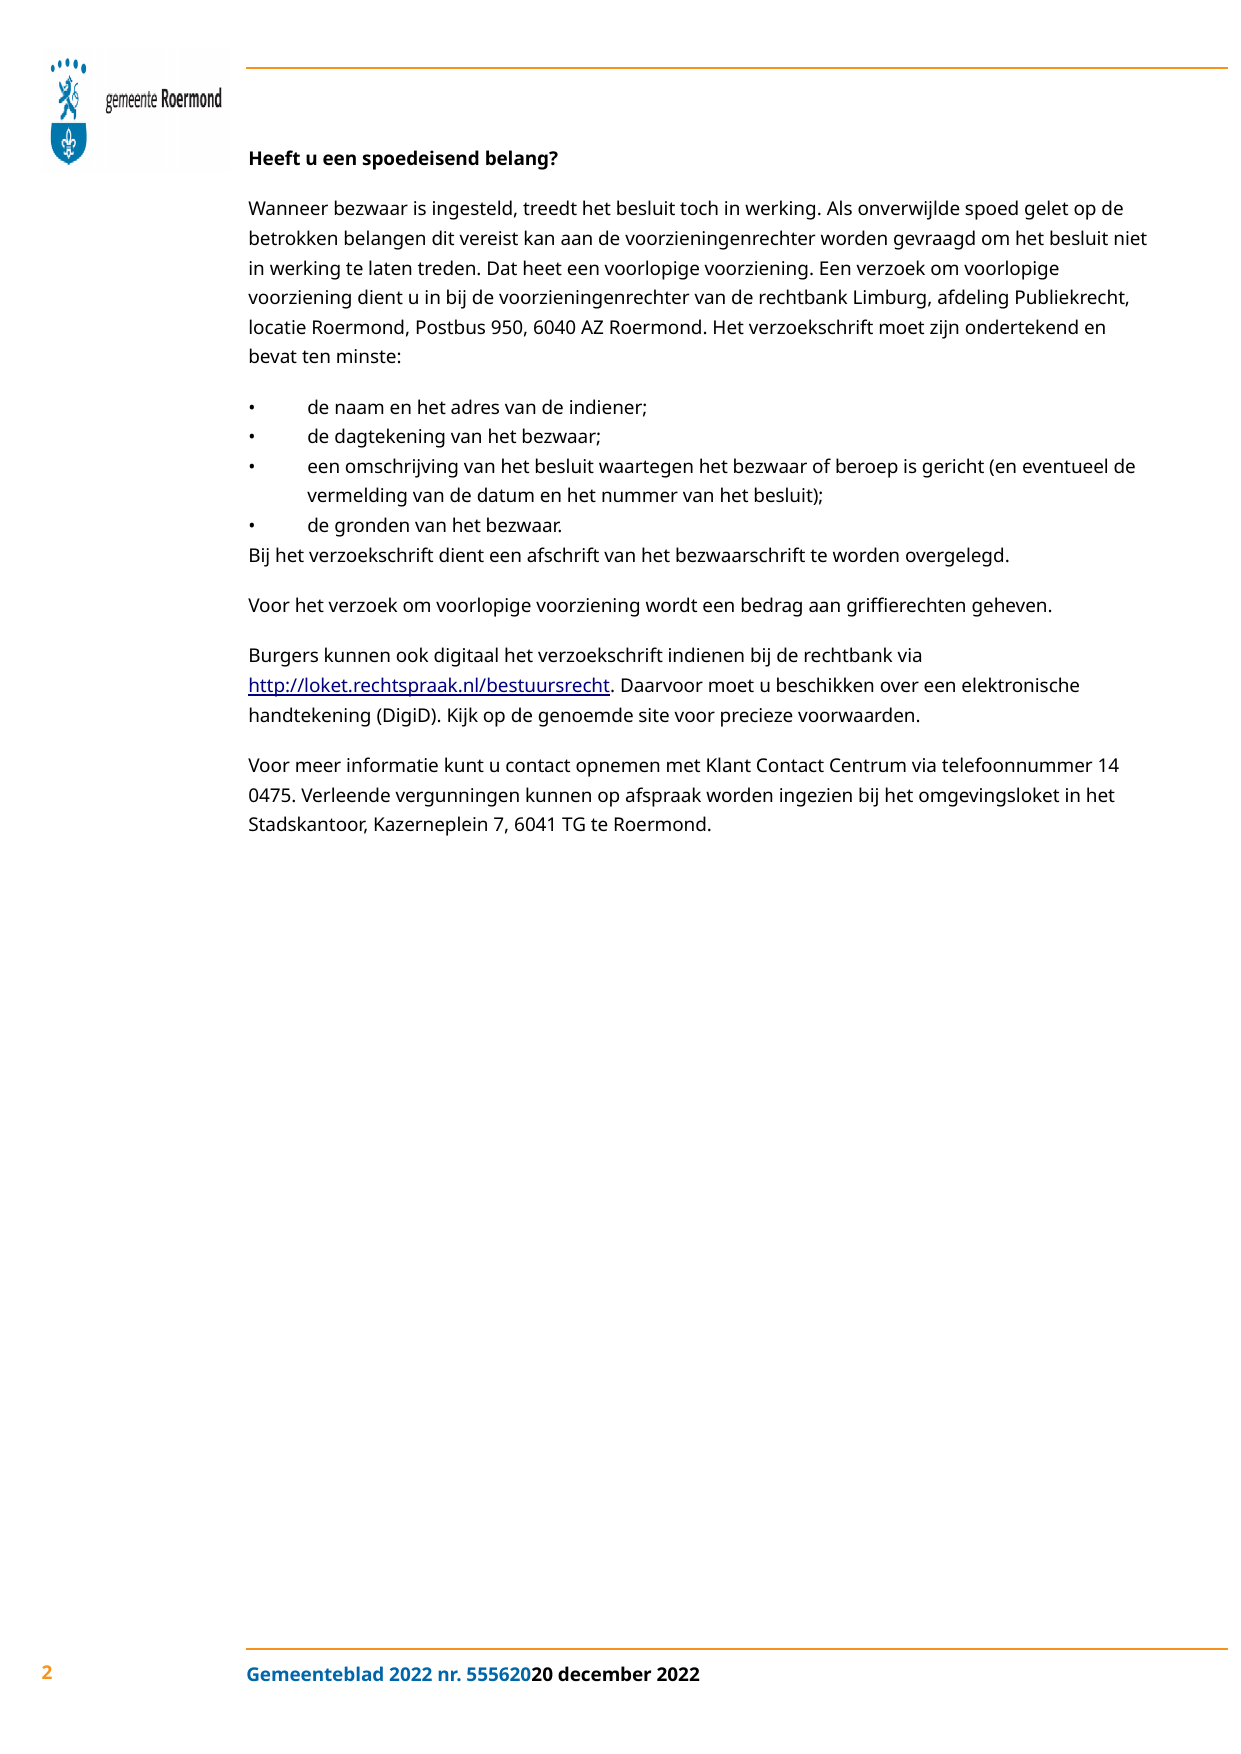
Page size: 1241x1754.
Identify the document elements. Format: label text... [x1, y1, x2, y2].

picture [41, 47, 231, 172]
text Burgers kunnen ook digitaal het verzoekschrift indienen bij de rechtbank via http://loket.rechtspraak.nl/bestuursrecht. Daarvoor moet u beschikken over een elektronische handtekening (DigiD). Kijk op de genoemde site voor precieze voorwaarden. [248, 643, 1152, 728]
text Heeft u een spoedeisend belang? [248, 145, 1152, 171]
list de dagtekening van het bezwaar; [248, 423, 1152, 449]
text Voor het verzoek om voorlopige voorziening wordt een bedrag aan griffierechten geheven. [248, 592, 1152, 618]
list de naam en het adres van de indiener; [248, 394, 1152, 420]
text Voor meer informatie kunt u contact opnemen met Klant Contact Centrum via telefoonnummer 14 0475. Verleende vergunningen kunnen op afspraak worden ingezien bij het omgevingsloket in het Stadskantoor, Kazerneplein 7, 6041 TG te Roermond. [248, 752, 1152, 837]
text Bij het verzoekschrift dient een afschrift van het bezwaarschrift te worden overgelegd. [248, 542, 1152, 568]
text Wanneer bezwaar is ingesteld, treedt het besluit toch in werking. Als onverwijlde spoed gelet op de betrokken belangen dit vereist kan aan de voorzieningenrechter worden gevraagd om het besluit niet in werking te laten treden. Dat heet een voorlopige voorziening. Een verzoek om voorlopige voorziening dient u in bij de voorzieningenrechter van de rechtbank Limburg, afdeling Publiekrecht, locatie Roermond, Postbus 950, 6040 AZ Roermond. Het verzoekschrift moet zijn ondertekend en bevat ten minste: [248, 196, 1152, 369]
list een omschrijving van het besluit waartegen het bezwaar of beroep is gericht (en eventueel de vermelding van de datum en het nummer van het besluit); [248, 453, 1152, 508]
list de gronden van het bezwaar. [248, 512, 1152, 538]
